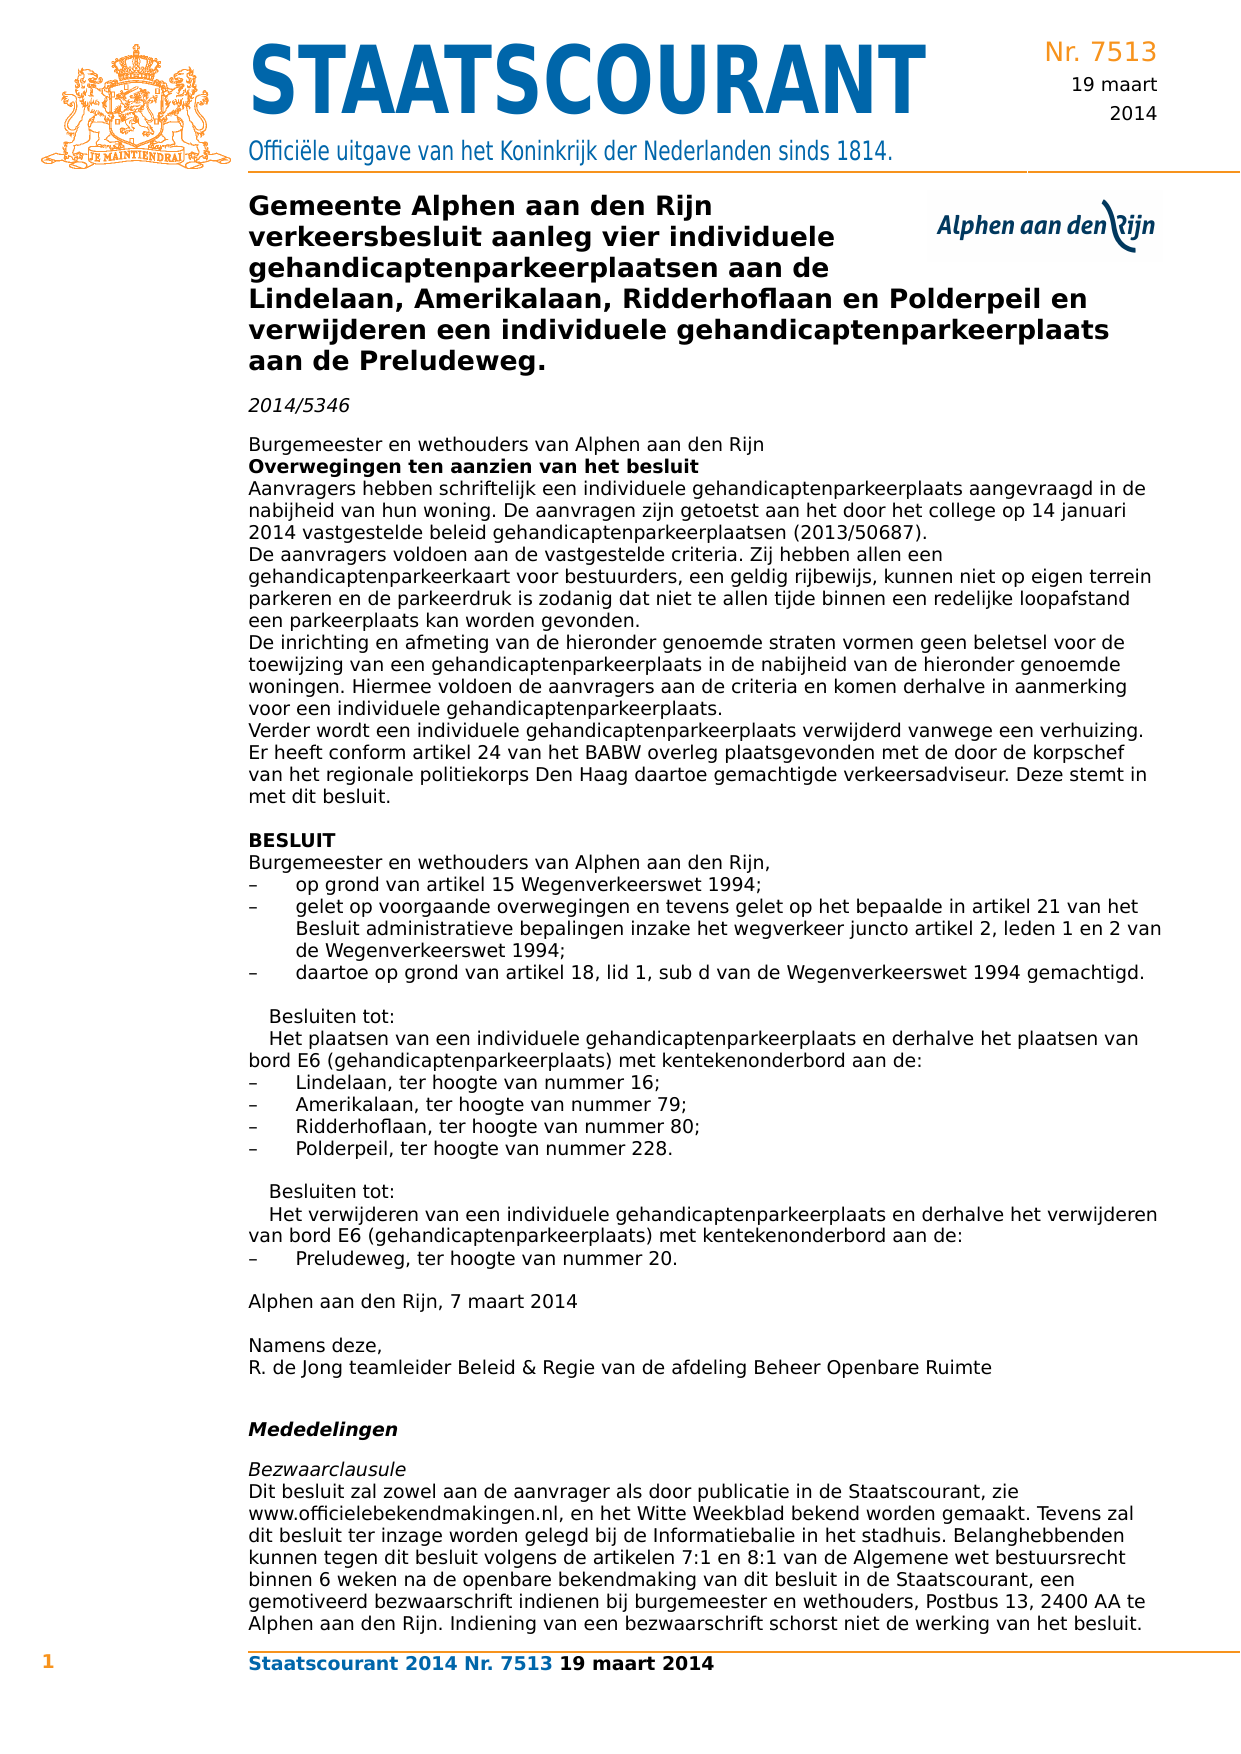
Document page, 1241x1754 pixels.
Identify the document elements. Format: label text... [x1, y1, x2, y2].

text De inrichting en afmeting van de hieronder genoemde straten vormen geen beletsel voor de toewijzing van een gehandicaptenparkeerplaats in de nabijheid van de hieronder genoemde woningen. Hiermee voldoen de aanvragers aan de criteria en komen derhalve in aanmerking voor een individuele gehandicaptenparkeerplaats. [248, 632, 1163, 720]
subtitle Bezwaarclausule [248, 1459, 1163, 1481]
text Besluiten tot: [248, 1181, 1163, 1203]
list Ridderhoflaan, ter hoogte van nummer 80; [248, 1116, 1163, 1137]
text Besluiten tot: [248, 1006, 1163, 1028]
text R. de Jong teamleider Beleid & Regie van de afdeling Beheer Openbare Ruimte [248, 1357, 1163, 1379]
list Amerikalaan, ter hoogte van nummer 79; [248, 1093, 1163, 1116]
subtitle Mededelingen [248, 1419, 1163, 1441]
subtitle Gemeente Alphen aan den Rijn verkeersbesluit aanleg vier individuele gehandicaptenparkeerplaatsen aan de Lindelaan, Amerikalaan, Ridderhoflaan en Polderpeil en verwijderen een individuele gehandicaptenparkeerplaats aan de Preludeweg. [248, 191, 1163, 377]
text Het plaatsen van een individuele gehandicaptenparkeerplaats en derhalve het plaatsen van bord E6 (gehandicaptenparkeerplaats) met kentekenonderbord aan de: [248, 1028, 1163, 1072]
text De aanvragers voldoen aan de vastgestelde criteria. Zij hebben allen een gehandicaptenparkeerkaart voor bestuurders, een geldig rijbewijs, kunnen niet op eigen terrein parkeren en de parkeerdruk is zodanig dat niet te allen tijde binnen een redelijke loopafstand een parkeerplaats kan worden gevonden. [248, 544, 1163, 632]
text Burgemeester en wethouders van Alphen aan den Rijn [248, 434, 1163, 456]
text Aanvragers hebben schriftelijk een individuele gehandicaptenparkeerplaats aangevraagd in de nabijheid van hun woning. De aanvragen zijn getoetst aan het door het college op 14 januari 2014 vastgestelde beleid gehandicaptenparkeerplaatsen (2013/50687). [248, 478, 1163, 544]
list gelet op voorgaande overwegingen en tevens gelet op het bepaalde in artikel 21 van het Besluit administratieve bepalingen inzake het wegverkeer juncto artikel 2, leden 1 en 2 van de Wegenverkeerswet 1994; [248, 896, 1163, 962]
text BESLUIT [248, 830, 1163, 852]
text Namens deze, [248, 1335, 1163, 1357]
text Er heeft conform artikel 24 van het BABW overleg plaatsgevonden met de door de korpschef van het regionale politiekorps Den Haag daartoe gemachtigde verkeersadviseur. Deze stemt in met dit besluit. [248, 742, 1163, 808]
list daartoe op grond van artikel 18, lid 1, sub d van de Wegenverkeerswet 1994 gemachtigd. [248, 962, 1163, 984]
subtitle Overwegingen ten aanzien van het besluit [248, 456, 1163, 478]
list op grond van artikel 15 Wegenverkeerswet 1994; [248, 874, 1163, 896]
text Verder wordt een individuele gehandicaptenparkeerplaats verwijderd vanwege een verhuizing. [248, 720, 1163, 742]
text Het verwijderen van een individuele gehandicaptenparkeerplaats en derhalve het verwijderen van bord E6 (gehandicaptenparkeerplaats) met kentekenonderbord aan de: [248, 1203, 1163, 1247]
text Burgemeester en wethouders van Alphen aan den Rijn, [248, 852, 1163, 874]
list Polderpeil, ter hoogte van nummer 228. [248, 1137, 1163, 1159]
text Dit besluit zal zowel aan de aanvrager als door publicatie in de Staatscourant, zie www.officielebekendmakingen.nl, en het Witte Weekblad bekend worden gemaakt. Tevens zal dit besluit ter inzage worden gelegd bij de Informatiebalie in het stadhuis. Belanghebbenden kunnen tegen dit besluit volgens de artikelen 7:1 en 8:1 van de Algemene wet bestuursrecht binnen 6 weken na de openbare bekendmaking van dit besluit in de Staatscourant, een gemotiveerd bezwaarschrift indienen bij burgemeester en wethouders, Postbus 13, 2400 AA te Alphen aan den Rijn. Indiening van een bezwaarschrift schorst niet de werking van het besluit. [248, 1481, 1163, 1634]
picture [41, 44, 231, 169]
list Preludeweg, ter hoogte van nummer 20. [248, 1247, 1163, 1269]
text 2014/5346 [248, 394, 1163, 416]
text Alphen aan den Rijn, 7 maart 2014 [248, 1291, 1163, 1313]
picture [927, 190, 1164, 262]
list Lindelaan, ter hoogte van nummer 16; [248, 1072, 1163, 1093]
